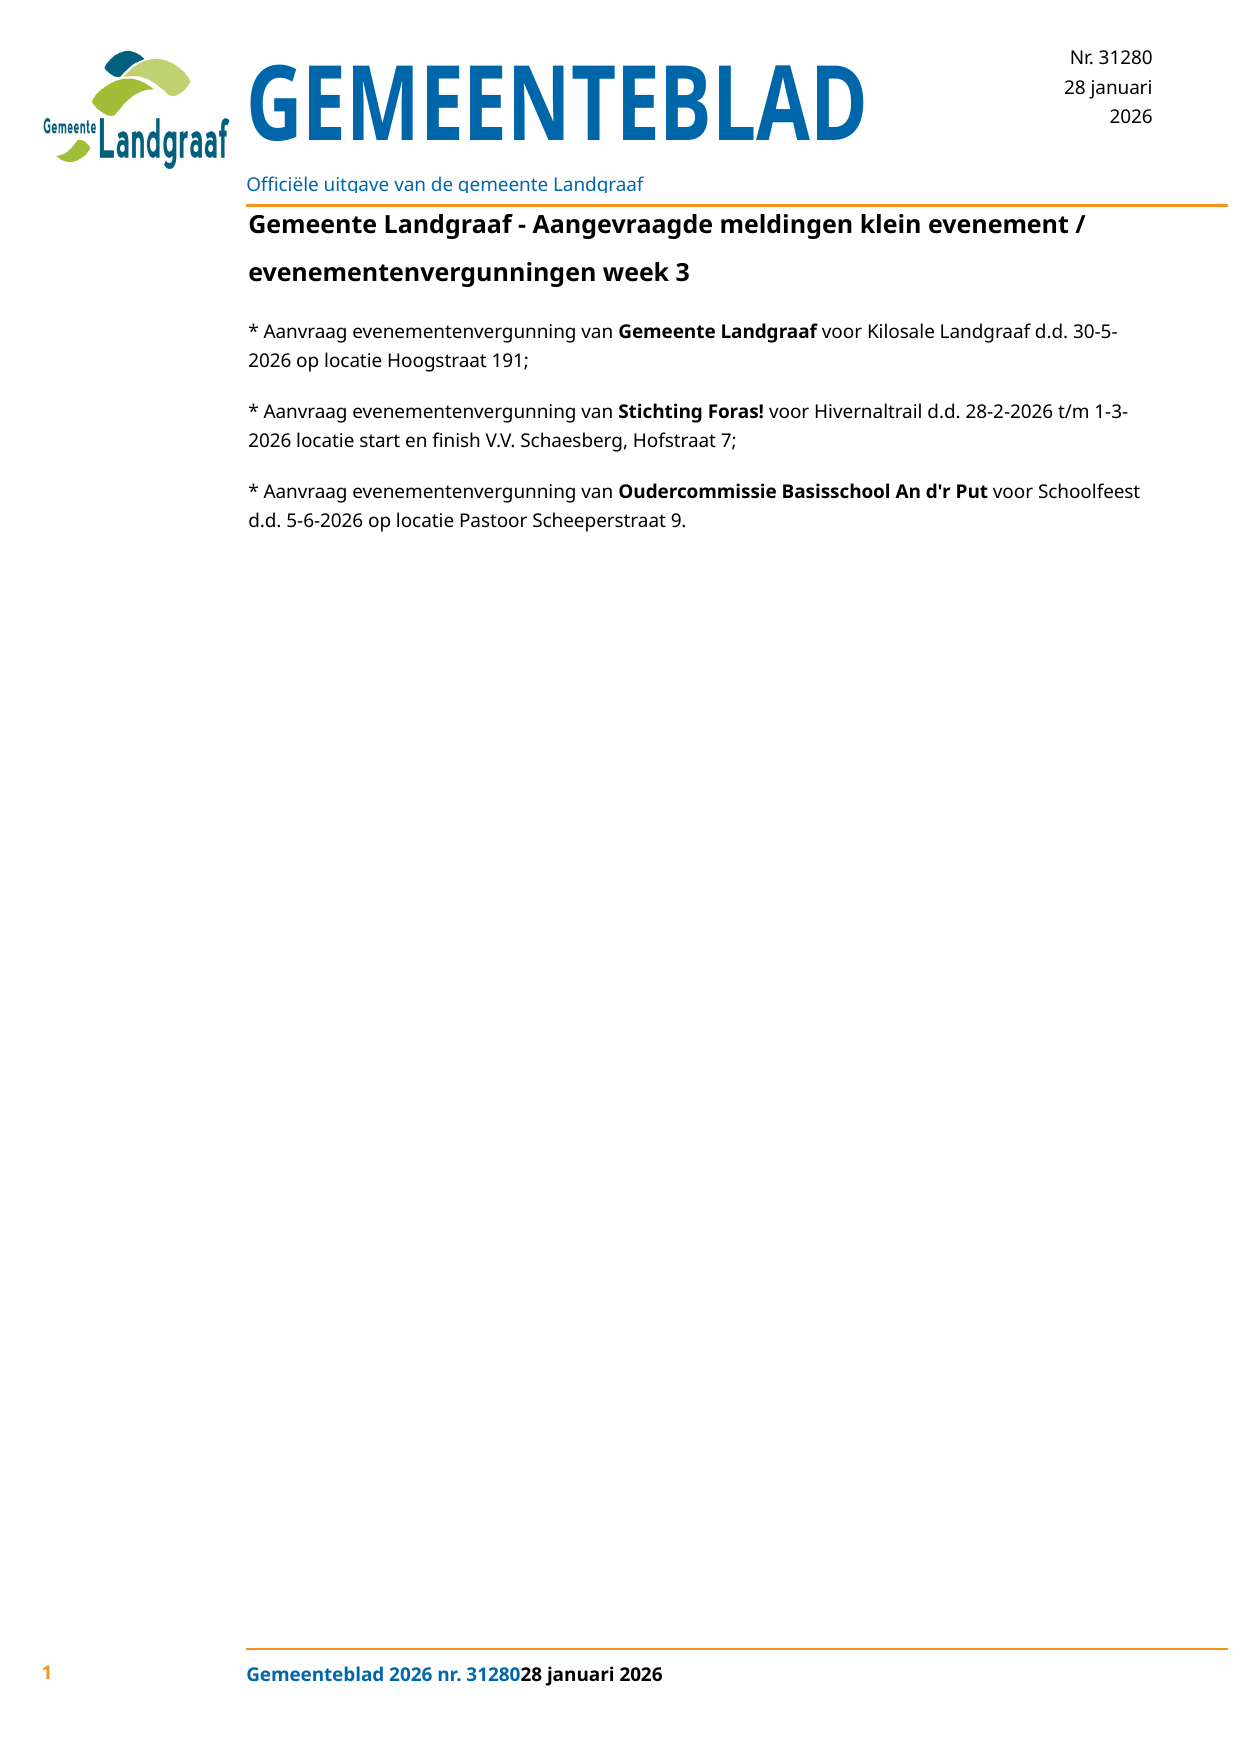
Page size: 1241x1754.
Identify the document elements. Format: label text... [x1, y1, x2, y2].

text Gemeente Landgraaf - Aangevraagde meldingen klein evenement / evenementenvergunningen week 3 [248, 207, 1152, 288]
picture [41, 47, 231, 172]
text * Aanvraag evenementenvergunning van Oudercommissie Basisschool An d'r Put voor Schoolfeest d.d. 5-6-2026 op locatie Pastoor Scheeperstraat 9. [248, 478, 1152, 533]
text * Aanvraag evenementenvergunning van Gemeente Landgraaf voor Kilosale Landgraaf d.d. 30-5-2026 op locatie Hoogstraat 191; [248, 318, 1152, 373]
text * Aanvraag evenementenvergunning van Stichting Foras! voor Hivernaltrail d.d. 28-2-2026 t/m 1-3-2026 locatie start en finish V.V. Schaesberg, Hofstraat 7; [248, 398, 1152, 453]
